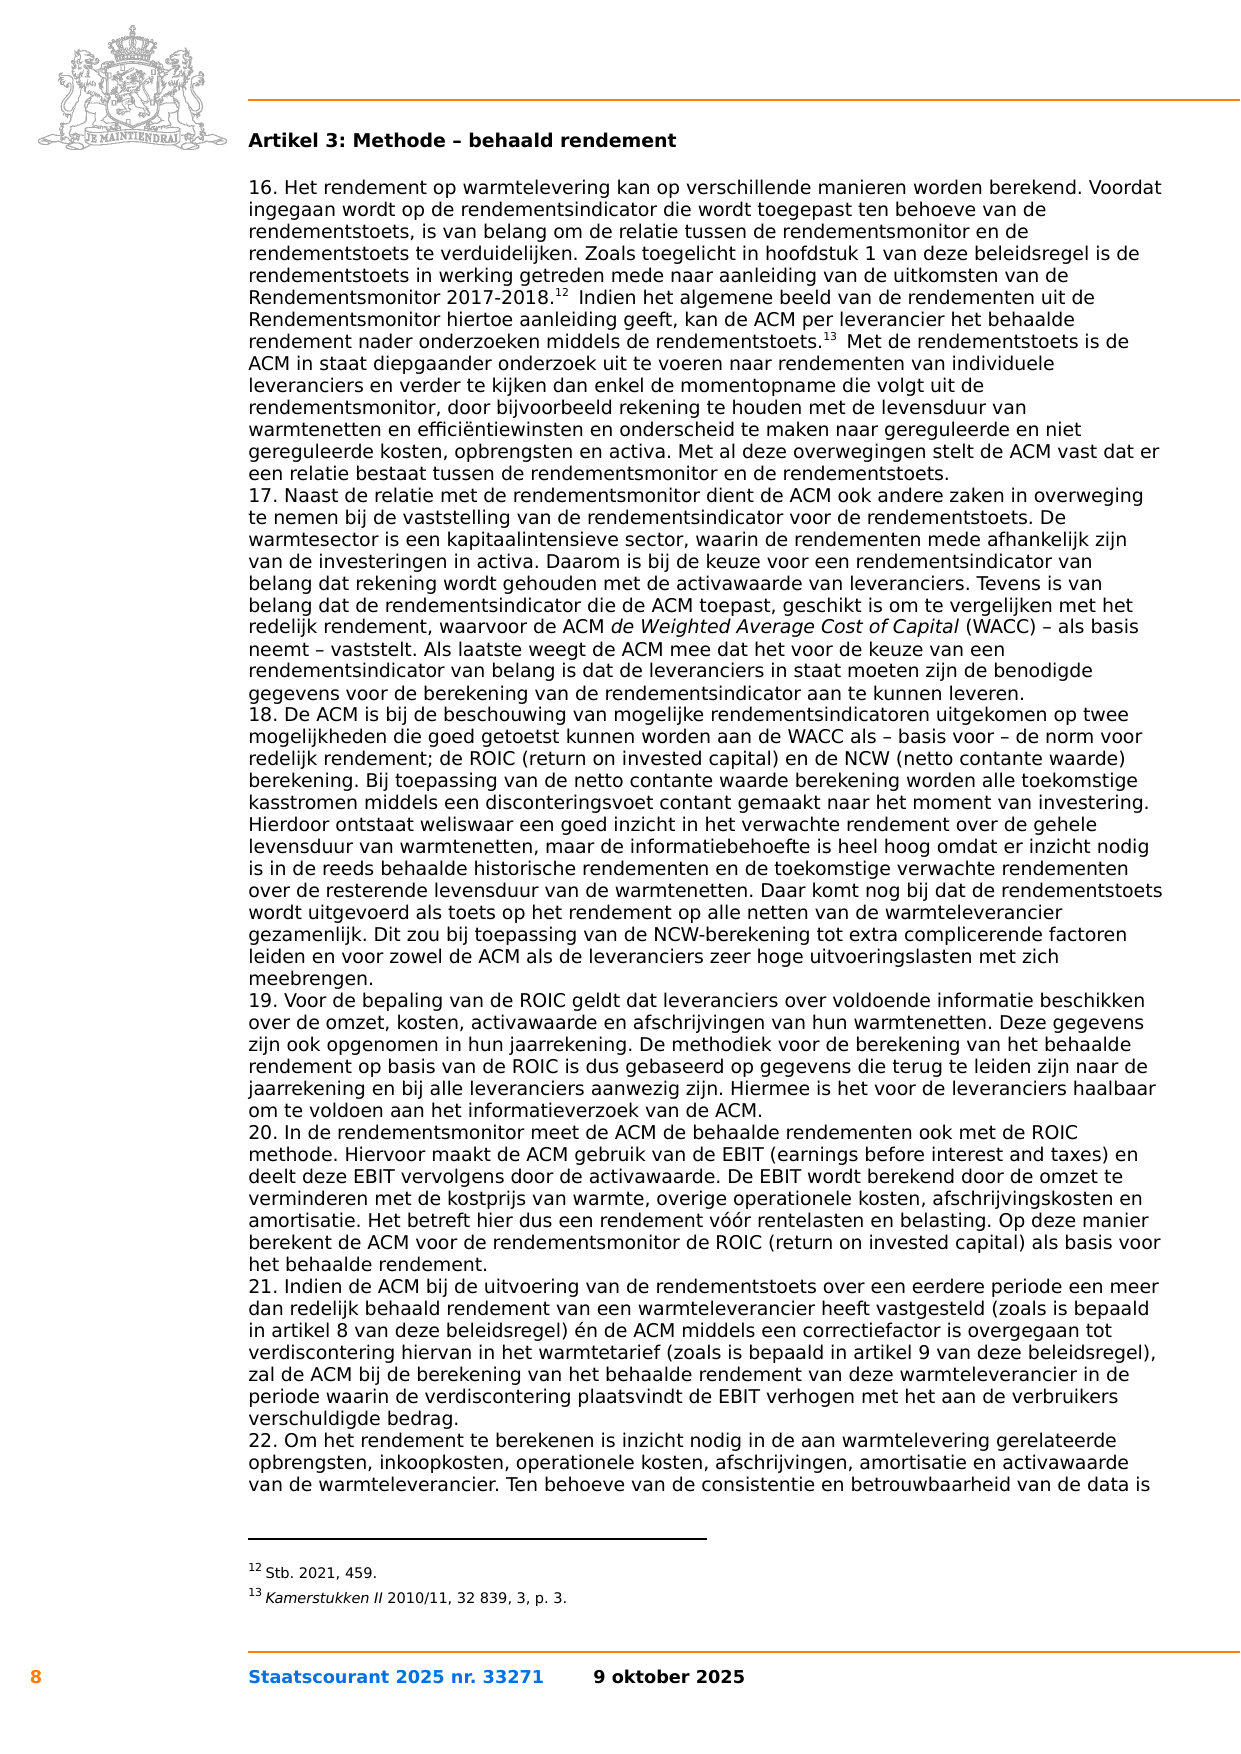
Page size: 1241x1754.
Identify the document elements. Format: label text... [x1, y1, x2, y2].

text 17. Naast de relatie met de rendementsmonitor dient de ACM ook andere zaken in overweging te nemen bij de vaststelling van de rendementsindicator voor de rendementstoets. De warmtesector is een kapitaalintensieve sector, waarin de rendementen mede afhankelijk zijn van de investeringen in activa. Daarom is bij de keuze voor een rendementsindicator van belang dat rekening wordt gehouden met de activawaarde van leveranciers. Tevens is van belang dat de rendementsindicator die de ACM toepast, geschikt is om te vergelijken met het redelijk rendement, waarvoor de ACM de Weighted Average Cost of Capital (WACC) – als basis neemt – vaststelt. Als laatste weegt de ACM mee dat het voor de keuze van een rendementsindicator van belang is dat de leveranciers in staat moeten zijn de benodigde gegevens voor de berekening van de rendementsindicator aan te kunnen leveren. [248, 484, 1163, 704]
text 18. De ACM is bij de beschouwing van mogelijke rendementsindicatoren uitgekomen op twee mogelijkheden die goed getoetst kunnen worden aan de WACC als – basis voor – de norm voor redelijk rendement; de ROIC (return on invested capital) en de NCW (netto contante waarde) berekening. Bij toepassing van de netto contante waarde berekening worden alle toekomstige kasstromen middels een disconteringsvoet contant gemaakt naar het moment van investering. Hierdoor ontstaat weliswaar een goed inzicht in het verwachte rendement over de gehele levensduur van warmtenetten, maar de informatiebehoefte is heel hoog omdat er inzicht nodig is in de reeds behaalde historische rendementen en de toekomstige verwachte rendementen over de resterende levensduur van de warmtenetten. Daar komt nog bij dat de rendementstoets wordt uitgevoerd als toets op het rendement op alle netten van de warmteleverancier gezamenlijk. Dit zou bij toepassing van de NCW-berekening tot extra complicerende factoren leiden en voor zowel de ACM als de leveranciers zeer hoge uitvoeringslasten met zich meebrengen. [248, 704, 1163, 990]
picture [38, 25, 227, 150]
text 20. In de rendementsmonitor meet de ACM de behaalde rendementen ook met de ROIC methode. Hiervoor maakt de ACM gebruik van de EBIT (earnings before interest and taxes) en deelt deze EBIT vervolgens door de activawaarde. De EBIT wordt berekend door de omzet te verminderen met de kostprijs van warmte, overige operationele kosten, afschrijvingskosten en amortisatie. Het betreft hier dus een rendement vóór rentelasten en belasting. Op deze manier berekent de ACM voor de rendementsmonitor de ROIC (return on invested capital) als basis voor het behaalde rendement. [248, 1122, 1163, 1276]
text Kamerstukken II 2010/11, 32 839, 3, p. 3. [248, 1586, 1163, 1608]
text 22. Om het rendement te berekenen is inzicht nodig in de aan warmtelevering gerelateerde opbrengsten, inkoopkosten, operationele kosten, afschrijvingen, amortisatie en activawaarde van de warmteleverancier. Ten behoeve van de consistentie en betrouwbaarheid van de data is [248, 1430, 1163, 1496]
text Stb. 2021, 459. [248, 1561, 1163, 1583]
text 16. Het rendement op warmtelevering kan op verschillende manieren worden berekend. Voordat ingegaan wordt op de rendementsindicator die wordt toegepast ten behoeve van de rendementstoets, is van belang om de relatie tussen de rendementsmonitor en de rendementstoets te verduidelijken. Zoals toegelicht in hoofdstuk 1 van deze beleidsregel is de rendementstoets in werking getreden mede naar aanleiding van de uitkomsten van de Rendementsmonitor 2017-2018. Indien het algemene beeld van de rendementen uit de Rendementsmonitor hiertoe aanleiding geeft, kan de ACM per leverancier het behaalde rendement nader onderzoeken middels de rendementstoets. Met de rendementstoets is de ACM in staat diepgaander onderzoek uit te voeren naar rendementen van individuele leveranciers en verder te kijken dan enkel de momentopname die volgt uit de rendementsmonitor, door bijvoorbeeld rekening te houden met de levensduur van warmtenetten en efficiëntiewinsten en onderscheid te maken naar gereguleerde en niet gereguleerde kosten, opbrengsten en activa. Met al deze overwegingen stelt de ACM vast dat er een relatie bestaat tussen de rendementsmonitor en de rendementstoets. [248, 177, 1163, 484]
text 21. Indien de ACM bij de uitvoering van de rendementstoets over een eerdere periode een meer dan redelijk behaald rendement van een warmteleverancier heeft vastgesteld (zoals is bepaald in artikel 8 van deze beleidsregel) én de ACM middels een correctiefactor is overgegaan tot verdiscontering hiervan in het warmtetarief (zoals is bepaald in artikel 9 van deze beleidsregel), zal de ACM bij de berekening van het behaalde rendement van deze warmteleverancier in de periode waarin de verdiscontering plaatsvindt de EBIT verhogen met het aan de verbruikers verschuldigde bedrag. [248, 1276, 1163, 1430]
subtitle Artikel 3: Methode – behaald rendement [248, 130, 1163, 152]
text 19. Voor de bepaling van de ROIC geldt dat leveranciers over voldoende informatie beschikken over de omzet, kosten, activawaarde en afschrijvingen van hun warmtenetten. Deze gegevens zijn ook opgenomen in hun jaarrekening. De methodiek voor de berekening van het behaalde rendement op basis van de ROIC is dus gebaseerd op gegevens die terug te leiden zijn naar de jaarrekening en bij alle leveranciers aanwezig zijn. Hiermee is het voor de leveranciers haalbaar om te voldoen aan het informatieverzoek van de ACM. [248, 990, 1163, 1122]
